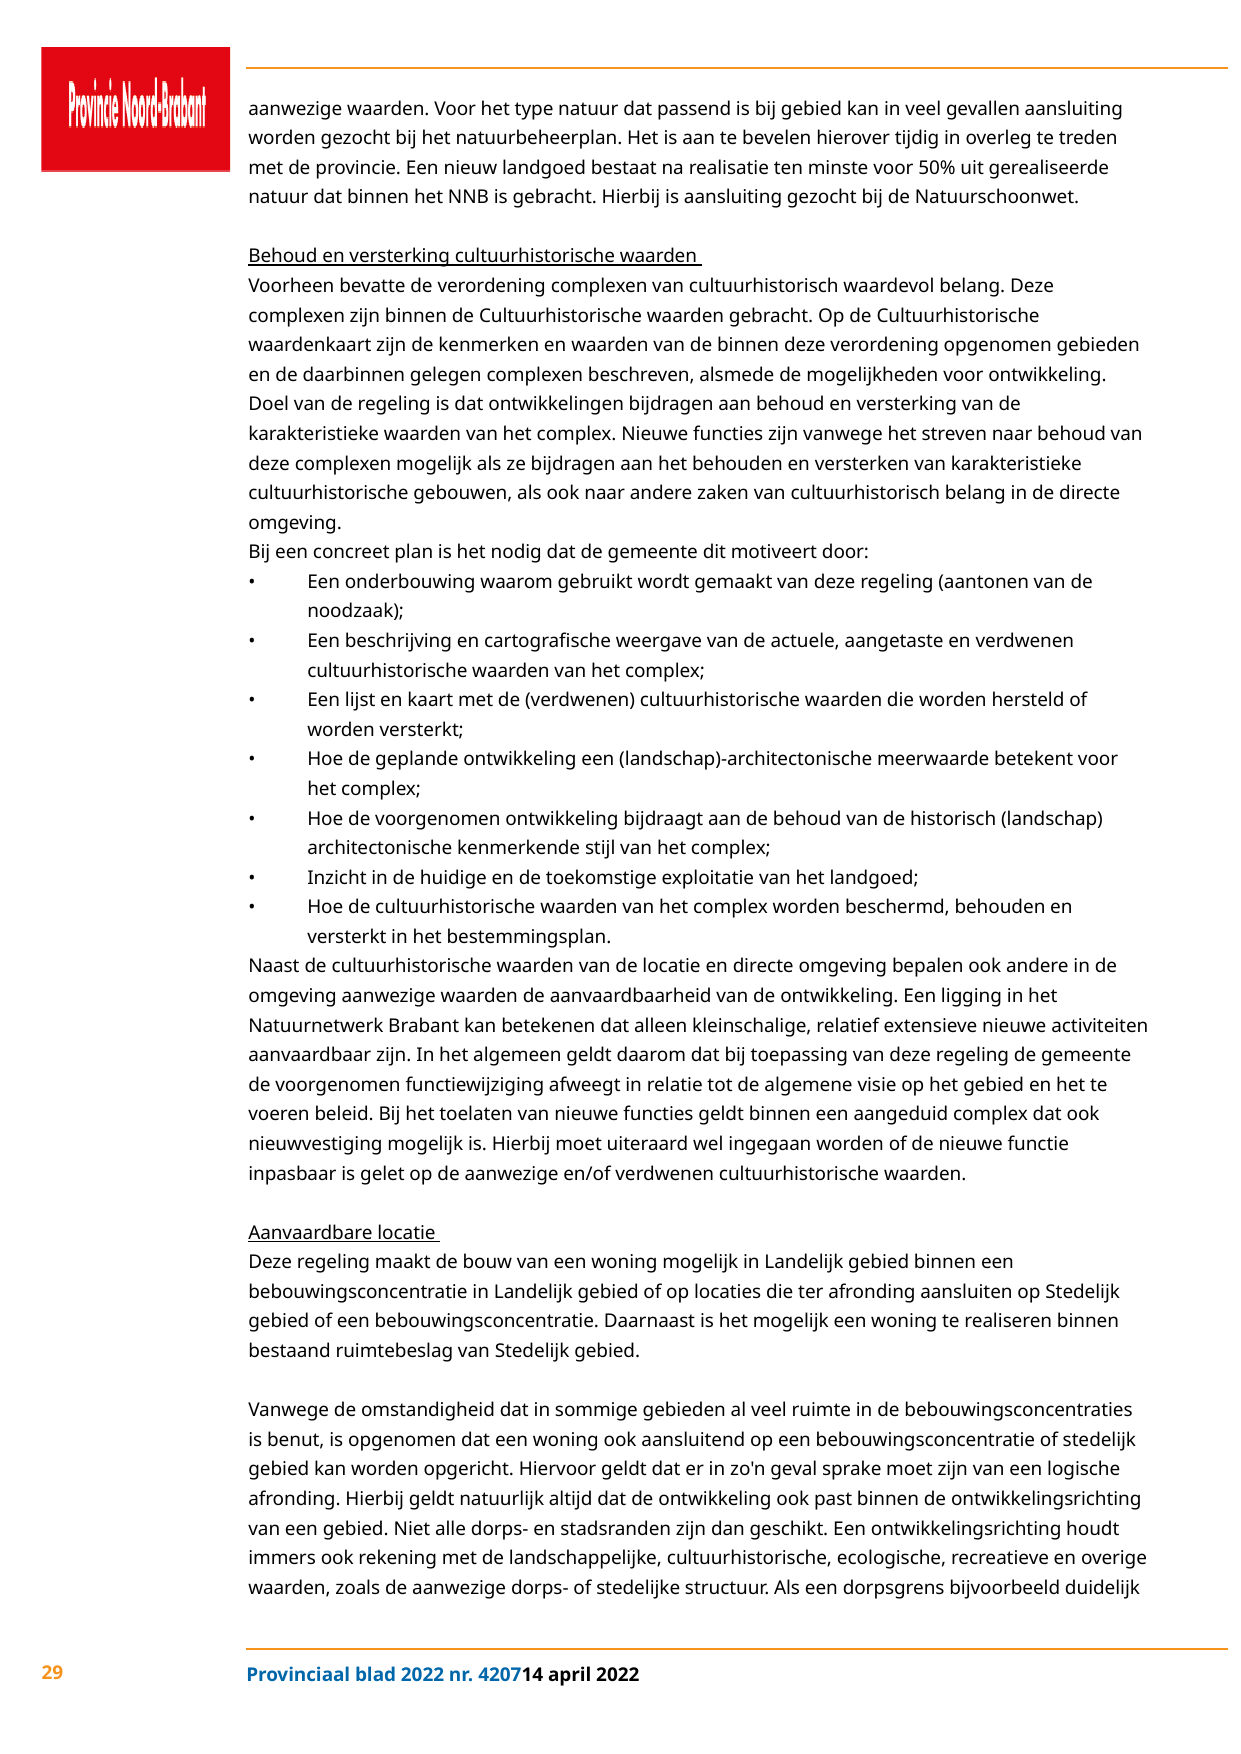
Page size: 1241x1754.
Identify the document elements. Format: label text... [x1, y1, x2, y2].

text Voorheen bevatte de verordening complexen van cultuurhistorisch waardevol belang. Deze complexen zijn binnen de Cultuurhistorische waarden gebracht. Op de Cultuurhistorische waardenkaart zijn de kenmerken en waarden van de binnen deze verordening opgenomen gebieden en de daarbinnen gelegen complexen beschreven, alsmede de mogelijkheden voor ontwikkeling. Doel van de regeling is dat ontwikkelingen bijdragen aan behoud en versterking van de karakteristieke waarden van het complex. Nieuwe functies zijn vanwege het streven naar behoud van deze complexen mogelijk als ze bijdragen aan het behouden en versterken van karakteristieke cultuurhistorische gebouwen, als ook naar andere zaken van cultuurhistorisch belang in de directe omgeving. [248, 272, 1152, 535]
text Bij een concreet plan is het nodig dat de gemeente dit motiveert door: [248, 538, 1152, 564]
list Hoe de cultuurhistorische waarden van het complex worden beschermd, behouden en versterkt in het bestemmingsplan. [248, 893, 1152, 949]
list Een lijst en kaart met de (verdwenen) cultuurhistorische waarden die worden hersteld of worden versterkt; [248, 686, 1152, 742]
text Vanwege de omstandigheid dat in sommige gebieden al veel ruimte in de bebouwingsconcentraties is benut, is opgenomen dat een woning ook aansluitend op een bebouwingsconcentratie of stedelijk gebied kan worden opgericht. Hiervoor geldt dat er in zo'n geval sprake moet zijn van een logische afronding. Hierbij geldt natuurlijk altijd dat de ontwikkeling ook past binnen de ontwikkelingsrichting van een gebied. Niet alle dorps- en stadsranden zijn dan geschikt. Een ontwikkelingsrichting houdt immers ook rekening met de landschappelijke, cultuurhistorische, ecologische, recreatieve en overige waarden, zoals de aanwezige dorps- of stedelijke structuur. Als een dorpsgrens bijvoorbeeld duidelijk [248, 1396, 1152, 1600]
text Deze regeling maakt de bouw van een woning mogelijk in Landelijk gebied binnen een bebouwingsconcentratie in Landelijk gebied of op locaties die ter afronding aansluiten op Stedelijk gebied of een bebouwingsconcentratie. Daarnaast is het mogelijk een woning te realiseren binnen bestaand ruimtebeslag van Stedelijk gebied. [248, 1248, 1152, 1363]
list Hoe de geplande ontwikkeling een (landschap)-architectonische meerwaarde betekent voor het complex; [248, 746, 1152, 801]
text aanwezige waarden. Voor het type natuur dat passend is bij gebied kan in veel gevallen aansluiting worden gezocht bij het natuurbeheerplan. Het is aan te bevelen hierover tijdig in overleg te treden met de provincie. Een nieuw landgoed bestaat na realisatie ten minste voor 50% uit gerealiseerde natuur dat binnen het NNB is gebracht. Hierbij is aansluiting gezocht bij de Natuurschoonwet. [248, 95, 1152, 209]
text Behoud en versterking cultuurhistorische waarden [248, 243, 1152, 268]
list Inzicht in de huidige en de toekomstige exploitatie van het landgoed; [248, 864, 1152, 890]
list Een onderbouwing waarom gebruikt wordt gemaakt van deze regeling (aantonen van de noodzaak); [248, 568, 1152, 623]
text Aanvaardbare locatie [248, 1219, 1152, 1245]
picture [41, 47, 231, 172]
text Naast de cultuurhistorische waarden van de locatie en directe omgeving bepalen ook andere in de omgeving aanwezige waarden de aanvaardbaarheid van de ontwikkeling. Een ligging in het Natuurnetwerk Brabant kan betekenen dat alleen kleinschalige, relatief extensieve nieuwe activiteiten aanvaardbaar zijn. In het algemeen geldt daarom dat bij toepassing van deze regeling de gemeente de voorgenomen functiewijziging afweegt in relatie tot de algemene visie op het gebied en het te voeren beleid. Bij het toelaten van nieuwe functies geldt binnen een aangeduid complex dat ook nieuwvestiging mogelijk is. Hierbij moet uiteraard wel ingegaan worden of de nieuwe functie inpasbaar is gelet op de aanwezige en/of verdwenen cultuurhistorische waarden. [248, 953, 1152, 1186]
list Hoe de voorgenomen ontwikkeling bijdraagt aan de behoud van de historisch (landschap) architectonische kenmerkende stijl van het complex; [248, 805, 1152, 860]
list Een beschrijving en cartografische weergave van de actuele, aangetaste en verdwenen cultuurhistorische waarden van het complex; [248, 627, 1152, 683]
